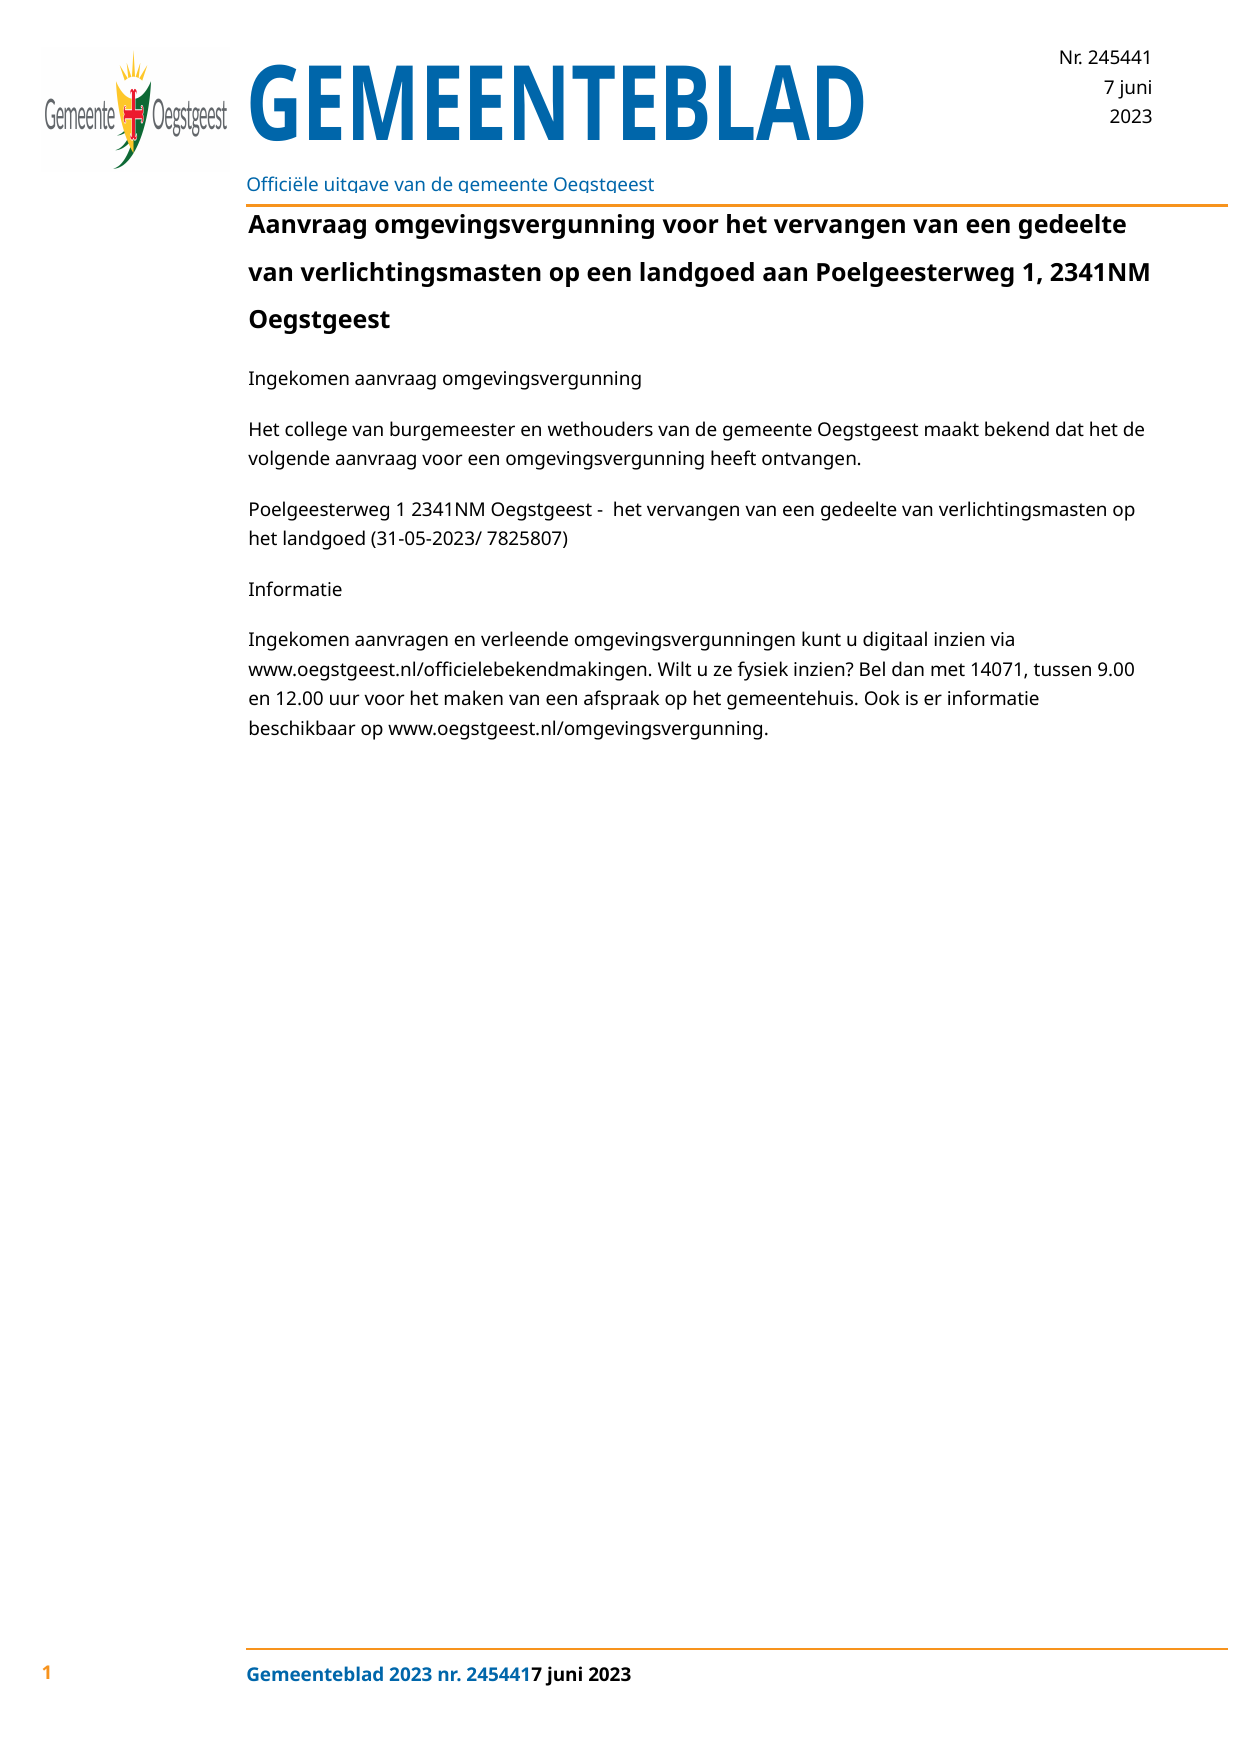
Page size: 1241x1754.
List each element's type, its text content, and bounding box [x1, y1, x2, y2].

text Het college van burgemeester en wethouders van de gemeente Oegstgeest maakt bekend dat het de volgende aanvraag voor een omgevingsvergunning heeft ontvangen. [248, 416, 1152, 471]
text Poelgeesterweg 1 2341NM Oegstgeest - het vervangen van een gedeelte van verlichtingsmasten op het landgoed (31-05-2023/ 7825807) [248, 496, 1152, 551]
text Aanvraag omgevingsvergunning voor het vervangen van een gedeelte van verlichtingsmasten op een landgoed aan Poelgeesterweg 1, 2341NM Oegstgeest [248, 207, 1152, 336]
text Ingekomen aanvragen en verleende omgevingsvergunningen kunt u digitaal inzien via www.oegstgeest.nl/officielebekendmakingen. Wilt u ze fysiek inzien? Bel dan met 14071, tussen 9.00 en 12.00 uur voor het maken van een afspraak op het gemeentehuis. Ook is er informatie beschikbaar op www.oegstgeest.nl/omgevingsvergunning. [248, 626, 1152, 741]
picture [41, 47, 231, 172]
text Ingekomen aanvraag omgevingsvergunning [248, 366, 1152, 391]
text Informatie [248, 576, 1152, 602]
